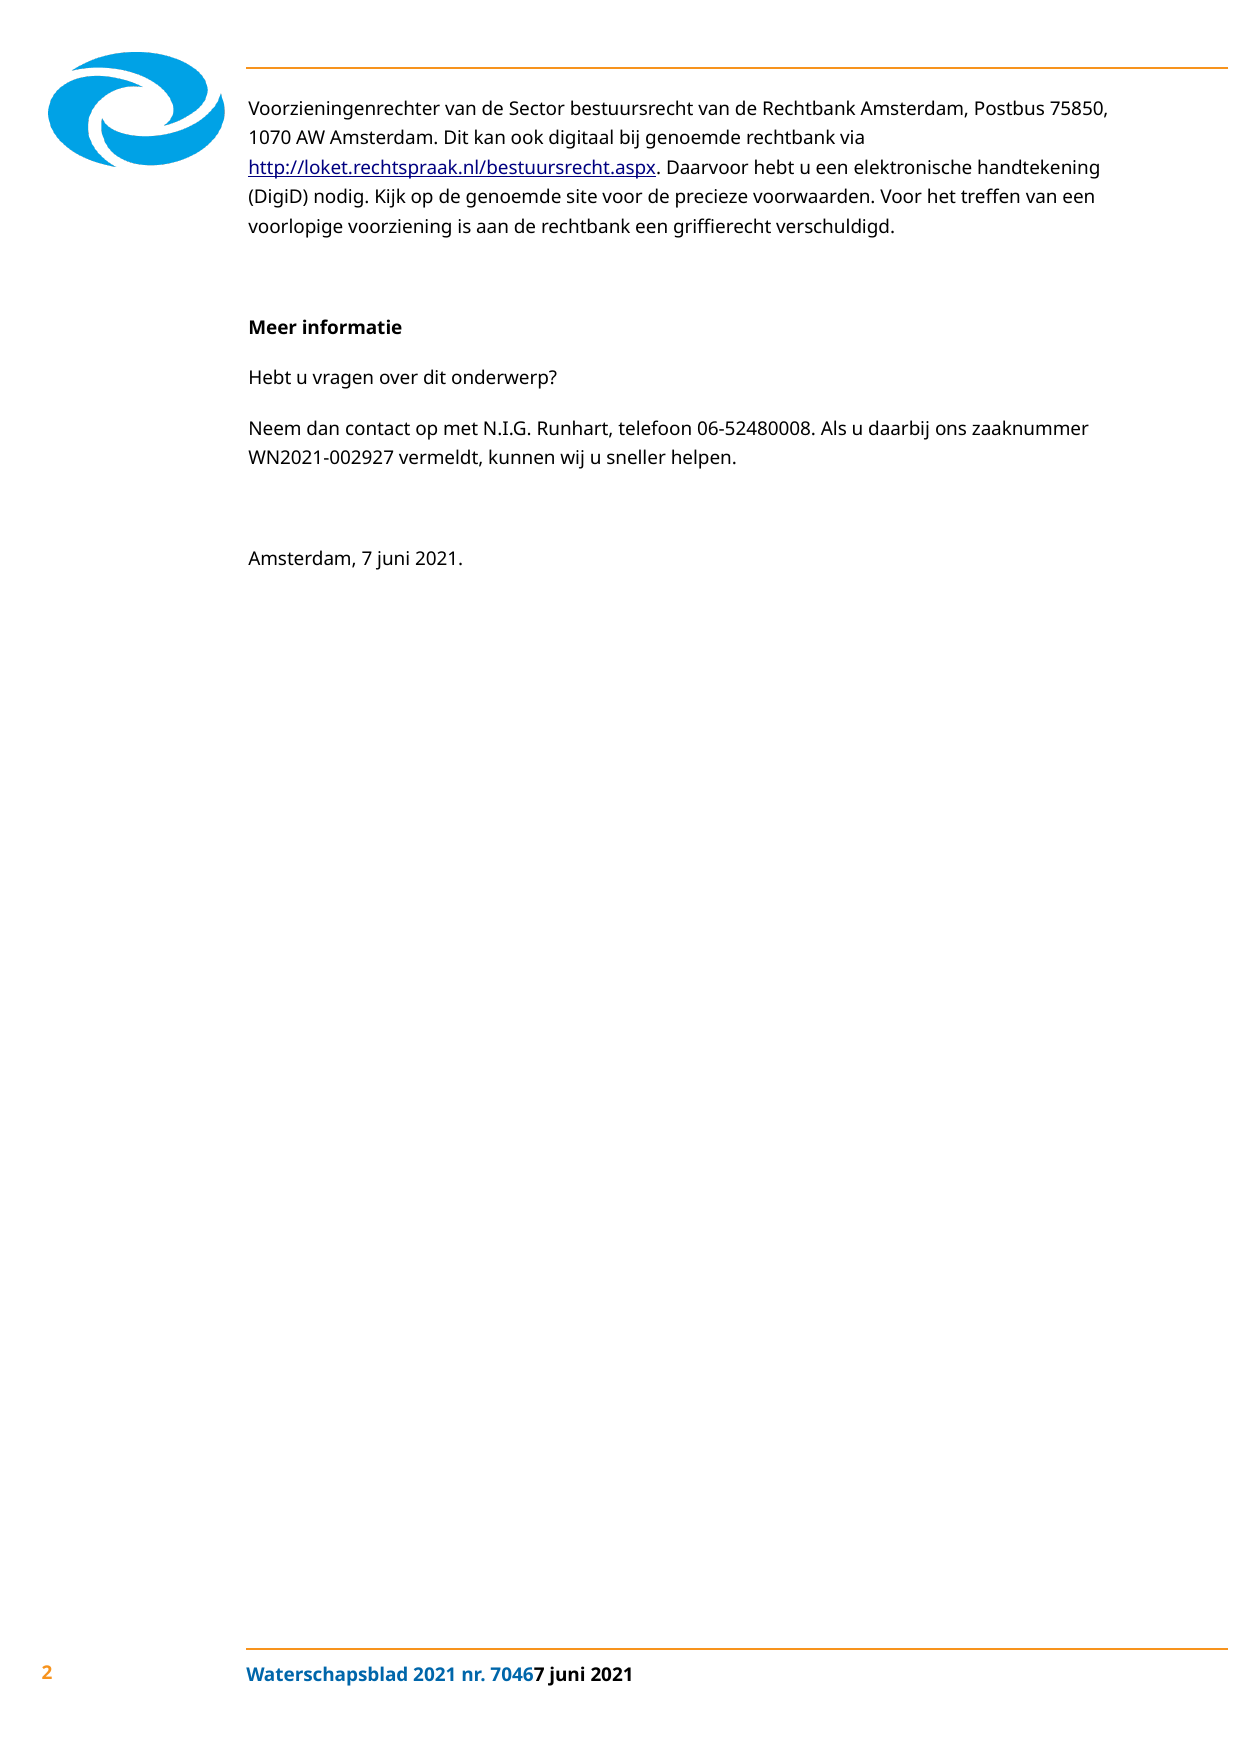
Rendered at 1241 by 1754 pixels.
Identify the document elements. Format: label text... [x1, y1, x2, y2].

text Amsterdam, 7 juni 2021. [248, 545, 1152, 571]
text Hebt u vragen over dit onderwerp? [248, 364, 1152, 390]
text Voorzieningenrechter van de Sector bestuursrecht van de Rechtbank Amsterdam, Postbus 75850, 1070 AW Amsterdam. Dit kan ook digitaal bij genoemde rechtbank via http://loket.rechtspraak.nl/bestuursrecht.aspx. Daarvoor hebt u een elektronische handtekening (DigiD) nodig. Kijk op de genoemde site voor de precieze voorwaarden. Voor het treffen van een voorlopige voorziening is aan de rechtbank een griffierecht verschuldigd. [248, 95, 1152, 239]
text Meer informatie [248, 314, 1152, 340]
text Neem dan contact op met N.I.G. Runhart, telefoon 06-52480008. Als u daarbij ons zaaknummer WN2021-002927 vermeldt, kunnen wij u sneller helpen. [248, 415, 1152, 470]
picture [41, 47, 231, 172]
